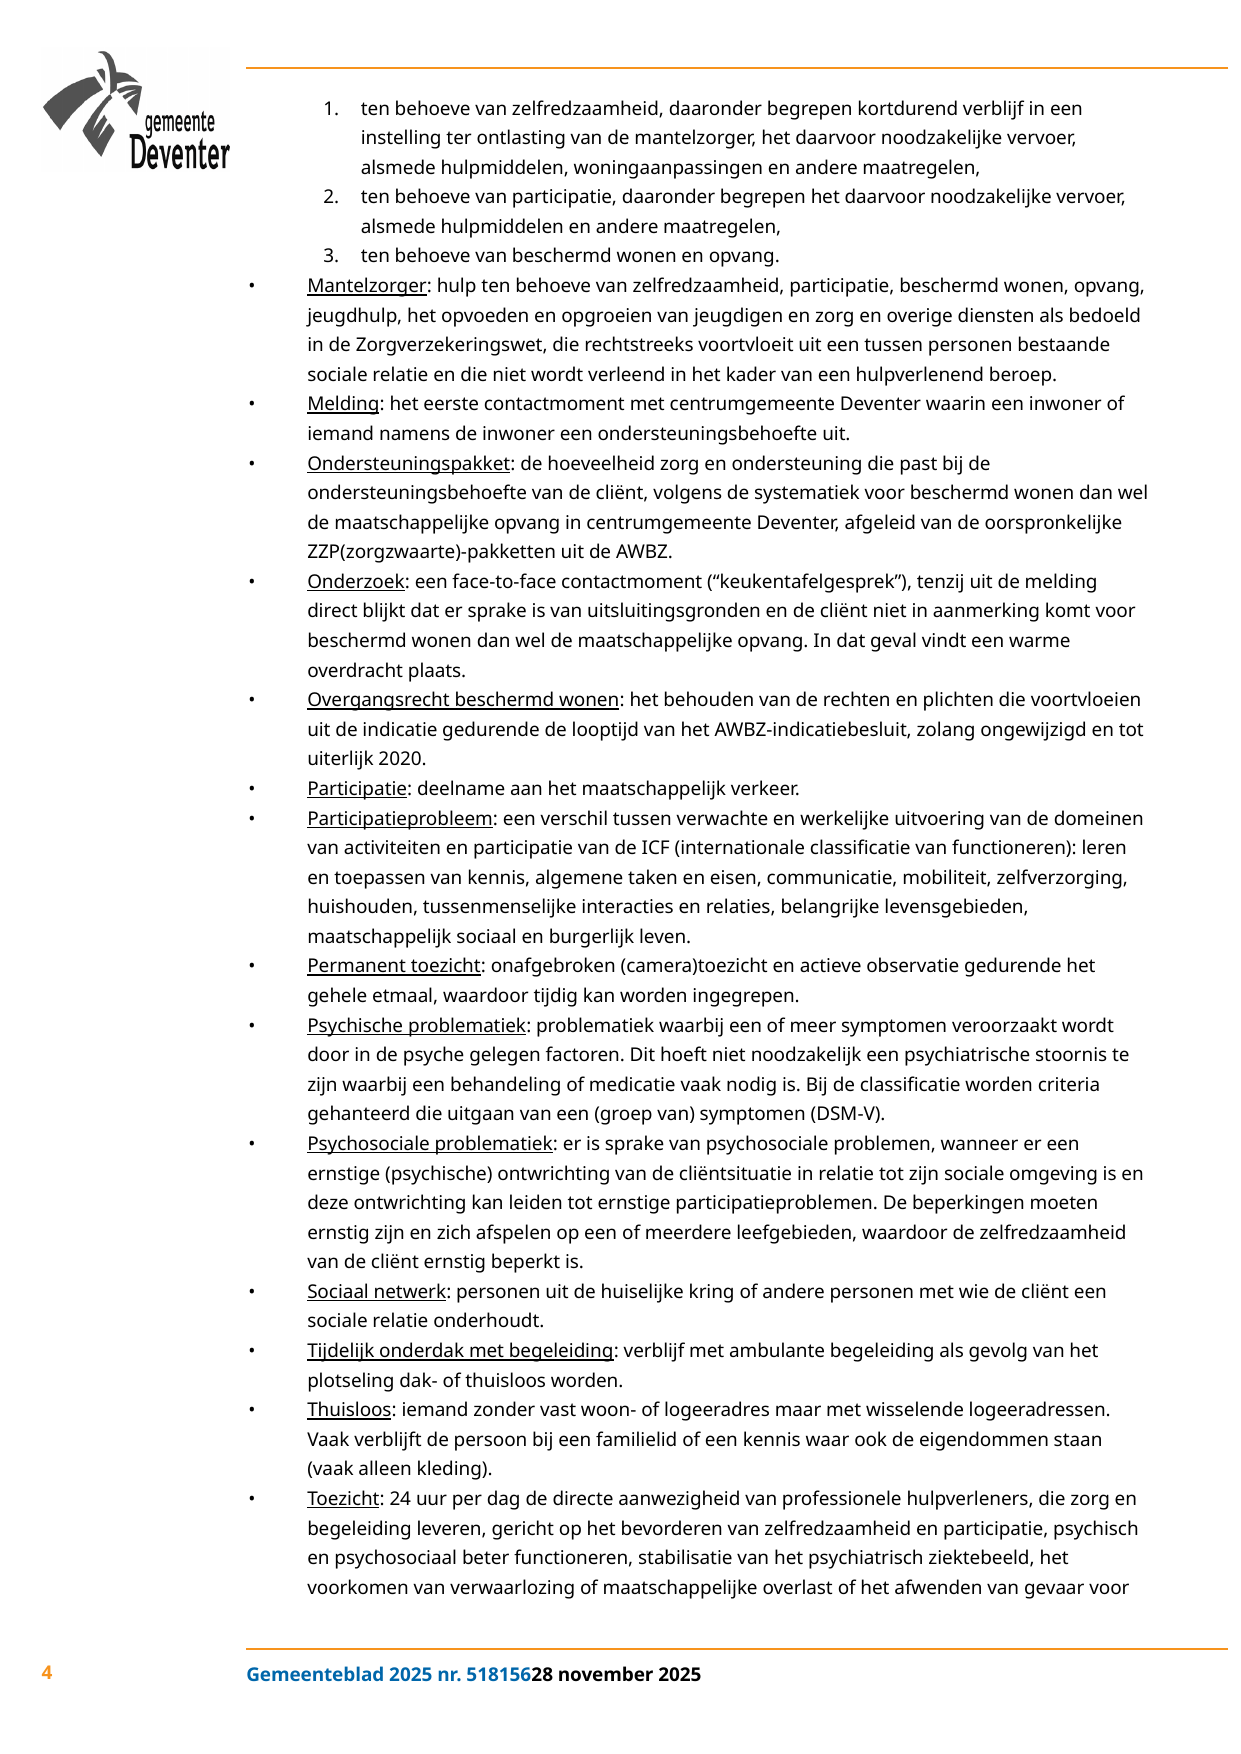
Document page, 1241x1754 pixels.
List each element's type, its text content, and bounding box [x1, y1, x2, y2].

list ten behoeve van participatie, daaronder begrepen het daarvoor noodzakelijke vervoer, alsmede hulpmiddelen en andere maatregelen, [323, 183, 1152, 239]
list Psychosociale problematiek: er is sprake van psychosociale problemen, wanneer er een ernstige (psychische) ontwrichting van de cliëntsituatie in relatie tot zijn sociale omgeving is en deze ontwrichting kan leiden tot ernstige participatieproblemen. De beperkingen moeten ernstig zijn en zich afspelen op een of meerdere leefgebieden, waardoor de zelfredzaamheid van de cliënt ernstig beperkt is. [248, 1130, 1152, 1274]
list Psychische problematiek: problematiek waarbij een of meer symptomen veroorzaakt wordt door in de psyche gelegen factoren. Dit hoeft niet noodzakelijk een psychiatrische stoornis te zijn waarbij een behandeling of medicatie vaak nodig is. Bij de classificatie worden criteria gehanteerd die uitgaan van een (groep van) symptomen (DSM-V). [248, 1012, 1152, 1126]
list Ondersteuningspakket: de hoeveelheid zorg en ondersteuning die past bij de ondersteuningsbehoefte van de cliënt, volgens de systematiek voor beschermd wonen dan wel de maatschappelijke opvang in centrumgemeente Deventer, afgeleid van de oorspronkelijke ZZP(zorgzwaarte)-pakketten uit de AWBZ. [248, 450, 1152, 564]
list Sociaal netwerk: personen uit de huiselijke kring of andere personen met wie de cliënt een sociale relatie onderhoudt. [248, 1278, 1152, 1333]
list Tijdelijk onderdak met begeleiding: verblijf met ambulante begeleiding als gevolg van het plotseling dak- of thuisloos worden. [248, 1337, 1152, 1393]
list Mantelzorger: hulp ten behoeve van zelfredzaamheid, participatie, beschermd wonen, opvang, jeugdhulp, het opvoeden en opgroeien van jeugdigen en zorg en overige diensten als bedoeld in de Zorgverzekeringswet, die rechtstreeks voortvloeit uit een tussen personen bestaande sociale relatie en die niet wordt verleend in het kader van een hulpverlenend beroep. [248, 272, 1152, 387]
list Overgangsrecht beschermd wonen: het behouden van de rechten en plichten die voortvloeien uit de indicatie gedurende de looptijd van het AWBZ-indicatiebesluit, zolang ongewijzigd en tot uiterlijk 2020. [248, 686, 1152, 771]
list Participatie: deelname aan het maatschappelijk verkeer. [248, 775, 1152, 801]
list ten behoeve van beschermd wonen en opvang. [323, 243, 1152, 268]
picture [41, 47, 231, 172]
list Thuisloos: iemand zonder vast woon- of logeeradres maar met wisselende logeeradressen. Vaak verblijft de persoon bij een familielid of een kennis waar ook de eigendommen staan (vaak alleen kleding). [248, 1396, 1152, 1481]
list Toezicht: 24 uur per dag de directe aanwezigheid van professionele hulpverleners, die zorg en begeleiding leveren, gericht op het bevorderen van zelfredzaamheid en participatie, psychisch en psychosociaal beter functioneren, stabilisatie van het psychiatrisch ziektebeeld, het voorkomen van verwaarlozing of maatschappelijke overlast of het afwenden van gevaar voor [248, 1485, 1152, 1600]
list Permanent toezicht: onafgebroken (camera)toezicht en actieve observatie gedurende het gehele etmaal, waardoor tijdig kan worden ingegrepen. [248, 953, 1152, 1008]
list ten behoeve van zelfredzaamheid, daaronder begrepen kortdurend verblijf in een instelling ter ontlasting van de mantelzorger, het daarvoor noodzakelijke vervoer, alsmede hulpmiddelen, woningaanpassingen en andere maatregelen, [323, 95, 1152, 180]
list Melding: het eerste contactmoment met centrumgemeente Deventer waarin een inwoner of iemand namens de inwoner een ondersteuningsbehoefte uit. [248, 391, 1152, 446]
list Onderzoek: een face-to-face contactmoment (“keukentafelgesprek”), tenzij uit de melding direct blijkt dat er sprake is van uitsluitingsgronden en de cliënt niet in aanmerking komt voor beschermd wonen dan wel de maatschappelijke opvang. In dat geval vindt een warme overdracht plaats. [248, 568, 1152, 683]
list Participatieprobleem: een verschil tussen verwachte en werkelijke uitvoering van de domeinen van activiteiten en participatie van de ICF (internationale classificatie van functioneren): leren en toepassen van kennis, algemene taken en eisen, communicatie, mobiliteit, zelfverzorging, huishouden, tussenmenselijke interacties en relaties, belangrijke levensgebieden, maatschappelijk sociaal en burgerlijk leven. [248, 805, 1152, 949]
